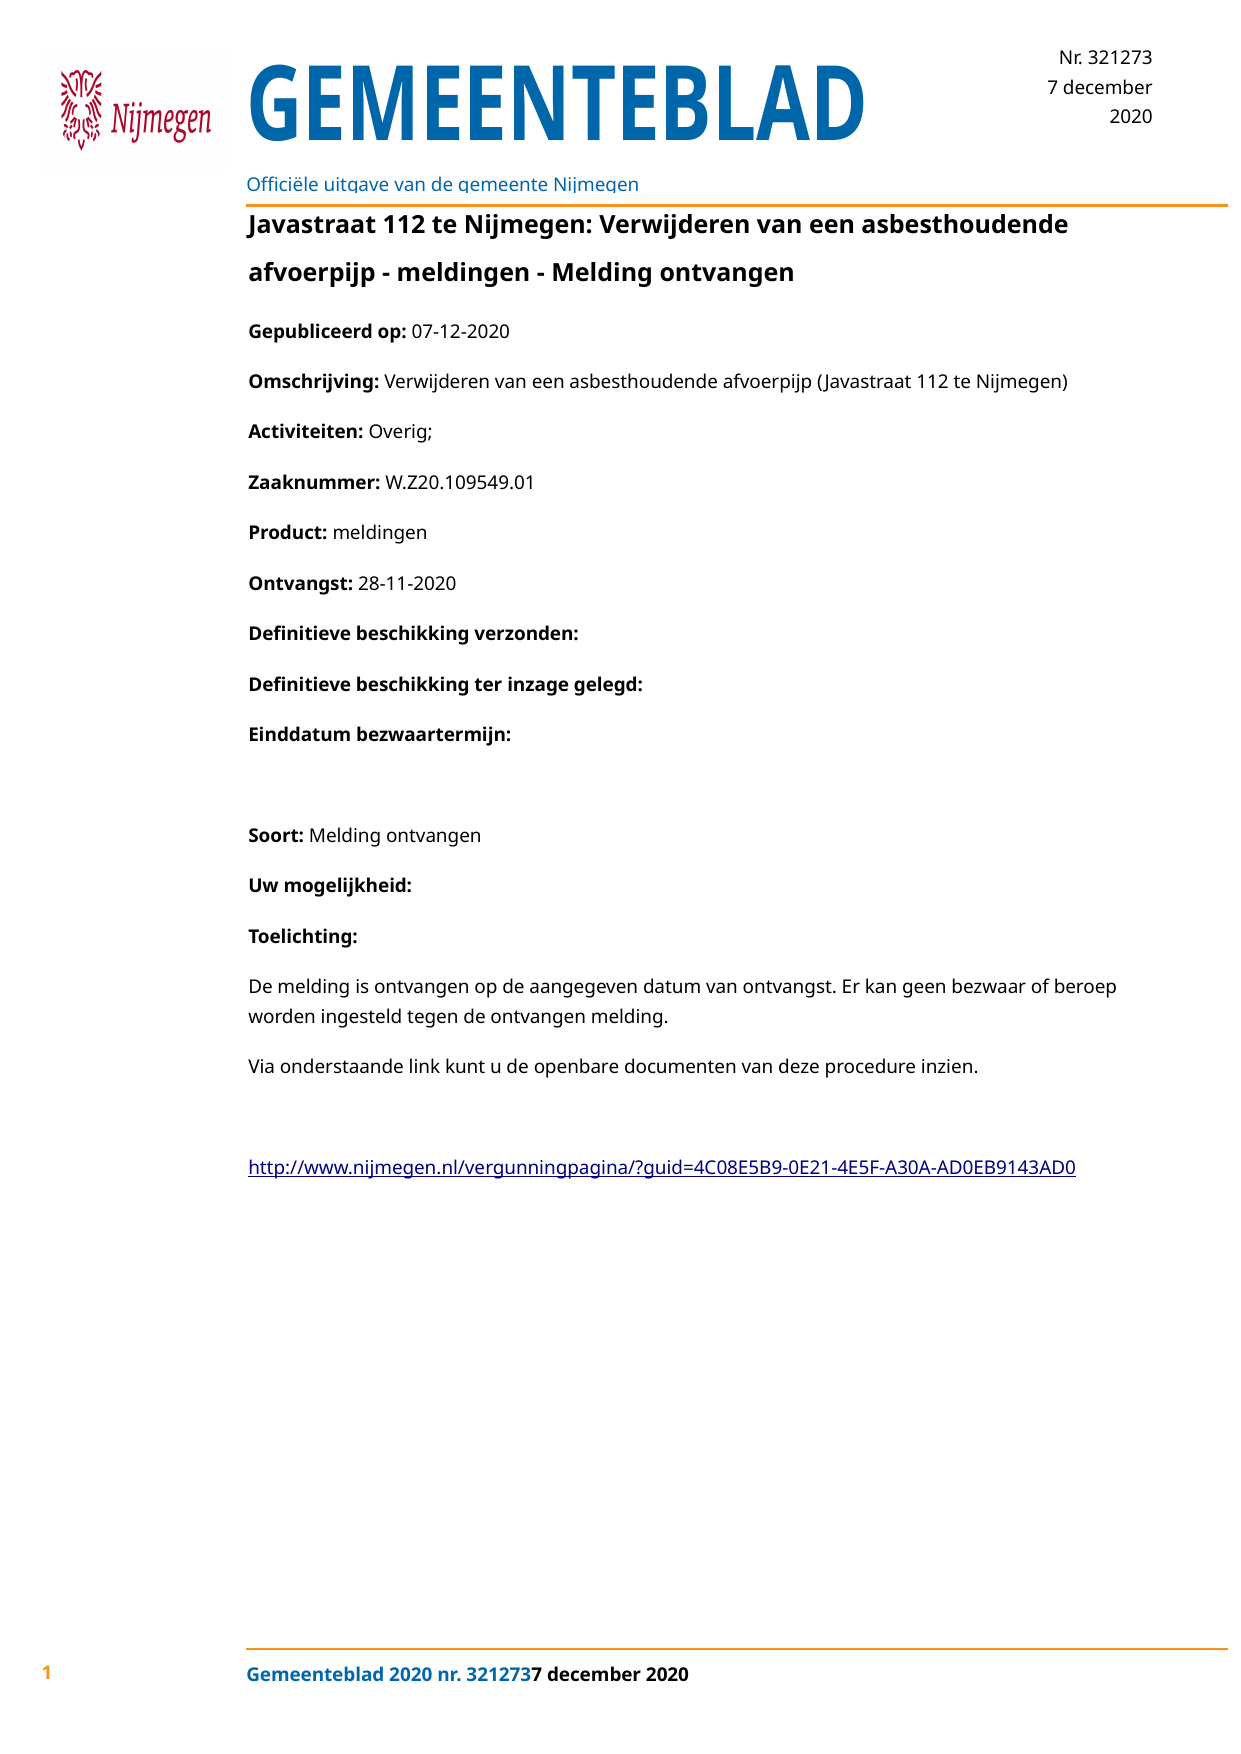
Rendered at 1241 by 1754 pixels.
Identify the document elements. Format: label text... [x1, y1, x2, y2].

text Ontvangst: 28-11-2020 [248, 570, 1152, 596]
text Activiteiten: Overig; [248, 419, 1152, 444]
text Zaaknummer: W.Z20.109549.01 [248, 469, 1152, 495]
text Soort: Melding ontvangen [248, 822, 1152, 848]
picture [41, 47, 231, 172]
text Definitieve beschikking ter inzage gelegd: [248, 671, 1152, 697]
text Toelichting: [248, 923, 1152, 949]
text Via onderstaande link kunt u de openbare documenten van deze procedure inzien. [248, 1053, 1152, 1079]
text De melding is ontvangen op de aangegeven datum van ontvangst. Er kan geen bezwaar of beroep worden ingesteld tegen de ontvangen melding. [248, 973, 1152, 1029]
text Omschrijving: Verwijderen van een asbesthoudende afvoerpijp (Javastraat 112 te Nijmegen) [248, 368, 1152, 394]
text Definitieve beschikking verzonden: [248, 620, 1152, 646]
text Javastraat 112 te Nijmegen: Verwijderen van een asbesthoudende afvoerpijp - meldingen - Melding ontvangen [248, 207, 1152, 288]
text Gepubliceerd op: 07-12-2020 [248, 318, 1152, 344]
text Uw mogelijkheid: [248, 872, 1152, 898]
text http://www.nijmegen.nl/vergunningpagina/?guid=4C08E5B9-0E21-4E5F-A30A-AD0EB9143AD0 [248, 1154, 1152, 1180]
text Einddatum bezwaartermijn: [248, 721, 1152, 747]
text Product: meldingen [248, 519, 1152, 545]
